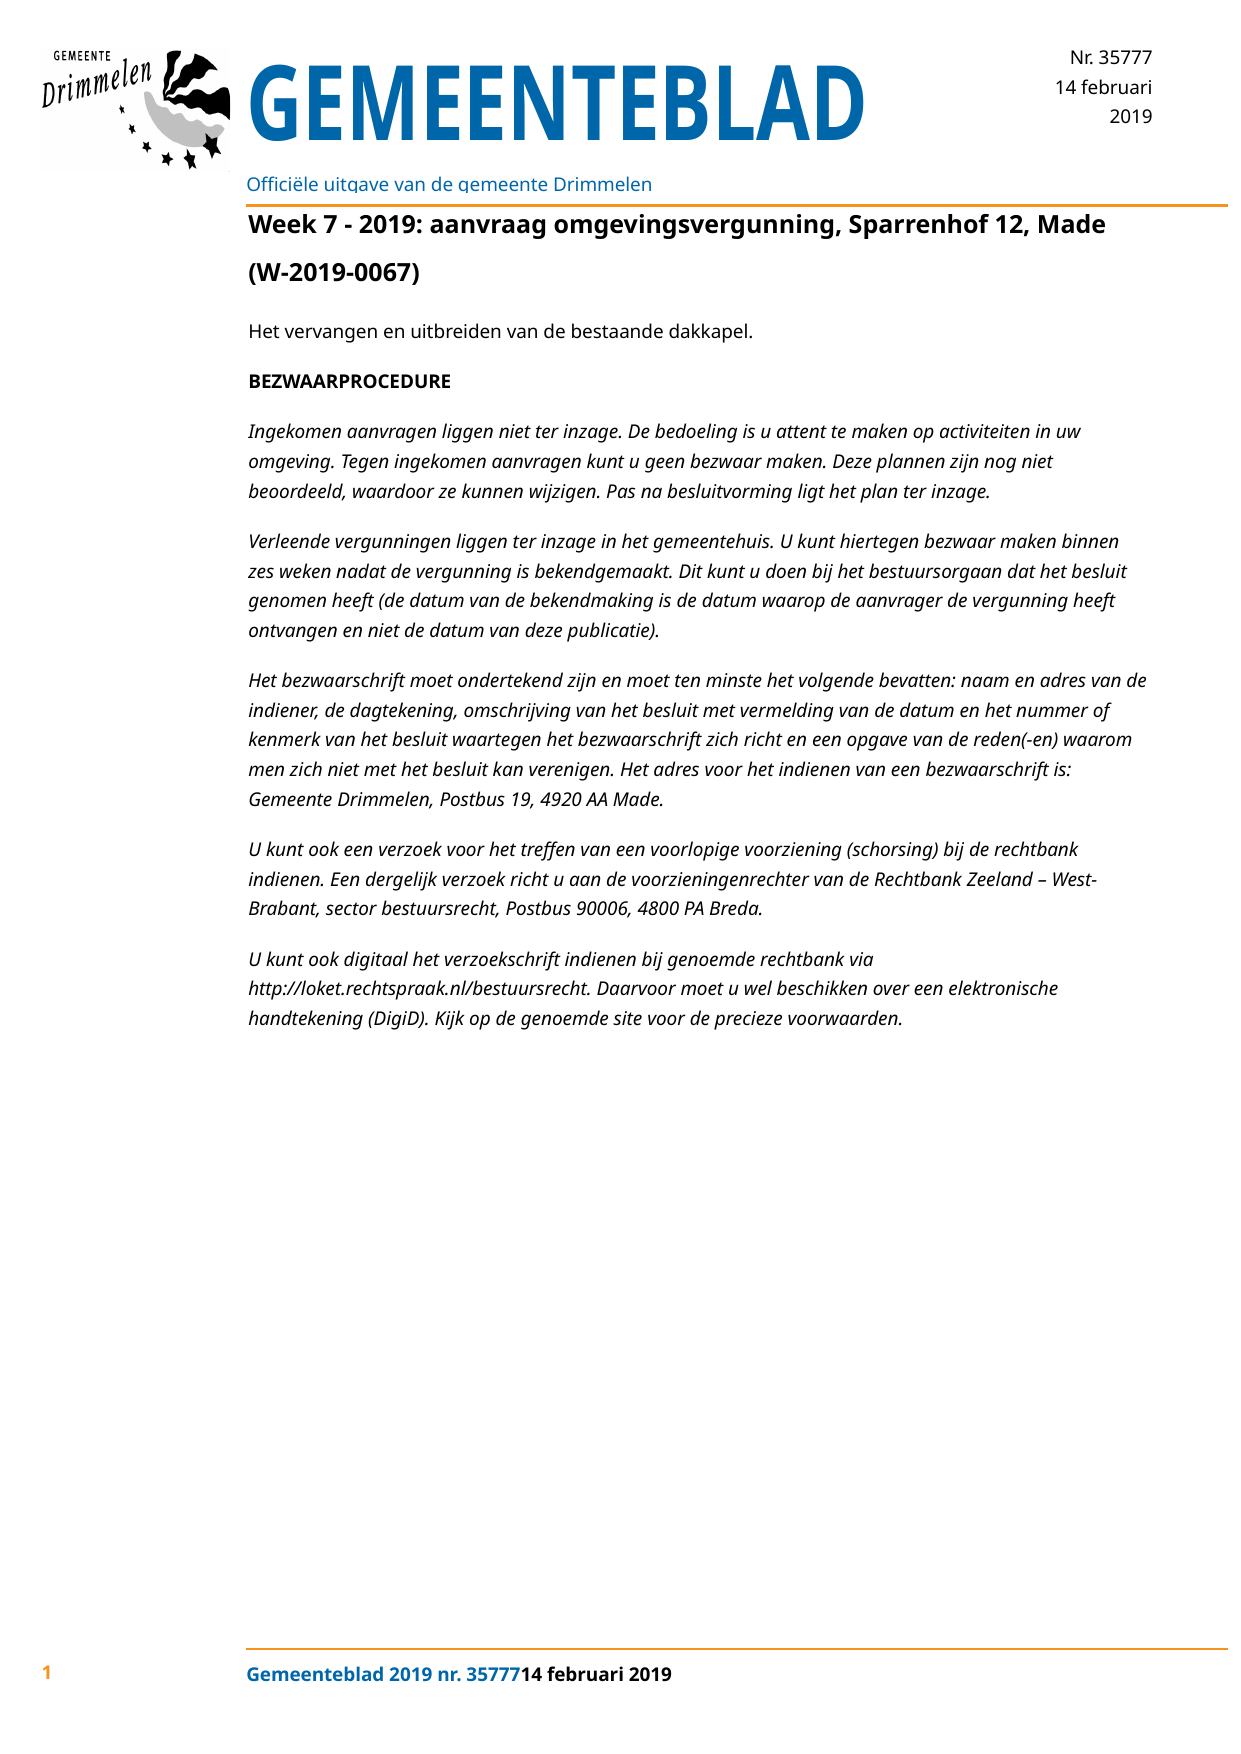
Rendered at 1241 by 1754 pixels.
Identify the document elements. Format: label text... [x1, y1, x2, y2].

text Ingekomen aanvragen liggen niet ter inzage. De bedoeling is u attent te maken op activiteiten in uw omgeving. Tegen ingekomen aanvragen kunt u geen bezwaar maken. Deze plannen zijn nog niet beoordeeld, waardoor ze kunnen wijzigen. Pas na besluitvorming ligt het plan ter inzage. [248, 419, 1152, 504]
text BEZWAARPROCEDURE [248, 368, 1152, 394]
text Week 7 - 2019: aanvraag omgevingsvergunning, Sparrenhof 12, Made (W-2019-0067) [248, 207, 1152, 288]
text U kunt ook digitaal het verzoekschrift indienen bij genoemde rechtbank via http://loket.rechtspraak.nl/bestuursrecht. Daarvoor moet u wel beschikken over een elektronische handtekening (DigiD). Kijk op de genoemde site voor de precieze voorwaarden. [248, 946, 1152, 1031]
text U kunt ook een verzoek voor het treffen van een voorlopige voorziening (schorsing) bij de rechtbank indienen. Een dergelijk verzoek richt u aan de voorzieningenrechter van de Rechtbank Zeeland – West-Brabant, sector bestuursrecht, Postbus 90006, 4800 PA Breda. [248, 836, 1152, 921]
text Het vervangen en uitbreiden van de bestaande dakkapel. [248, 318, 1152, 344]
text Verleende vergunningen liggen ter inzage in het gemeentehuis. U kunt hiertegen bezwaar maken binnen zes weken nadat de vergunning is bekendgemaakt. Dit kunt u doen bij het bestuursorgaan dat het besluit genomen heeft (de datum van de bekendmaking is de datum waarop de aanvrager de vergunning heeft ontvangen en niet de datum van deze publicatie). [248, 528, 1152, 643]
picture [41, 47, 231, 172]
text Het bezwaarschrift moet ondertekend zijn en moet ten minste het volgende bevatten: naam en adres van de indiener, de dagtekening, omschrijving van het besluit met vermelding van de datum en het nummer of kenmerk van het besluit waartegen het bezwaarschrift zich richt en een opgave van de reden(-en) waarom men zich niet met het besluit kan verenigen. Het adres voor het indienen van een bezwaarschrift is: Gemeente Drimmelen, Postbus 19, 4920 AA Made. [248, 667, 1152, 812]
